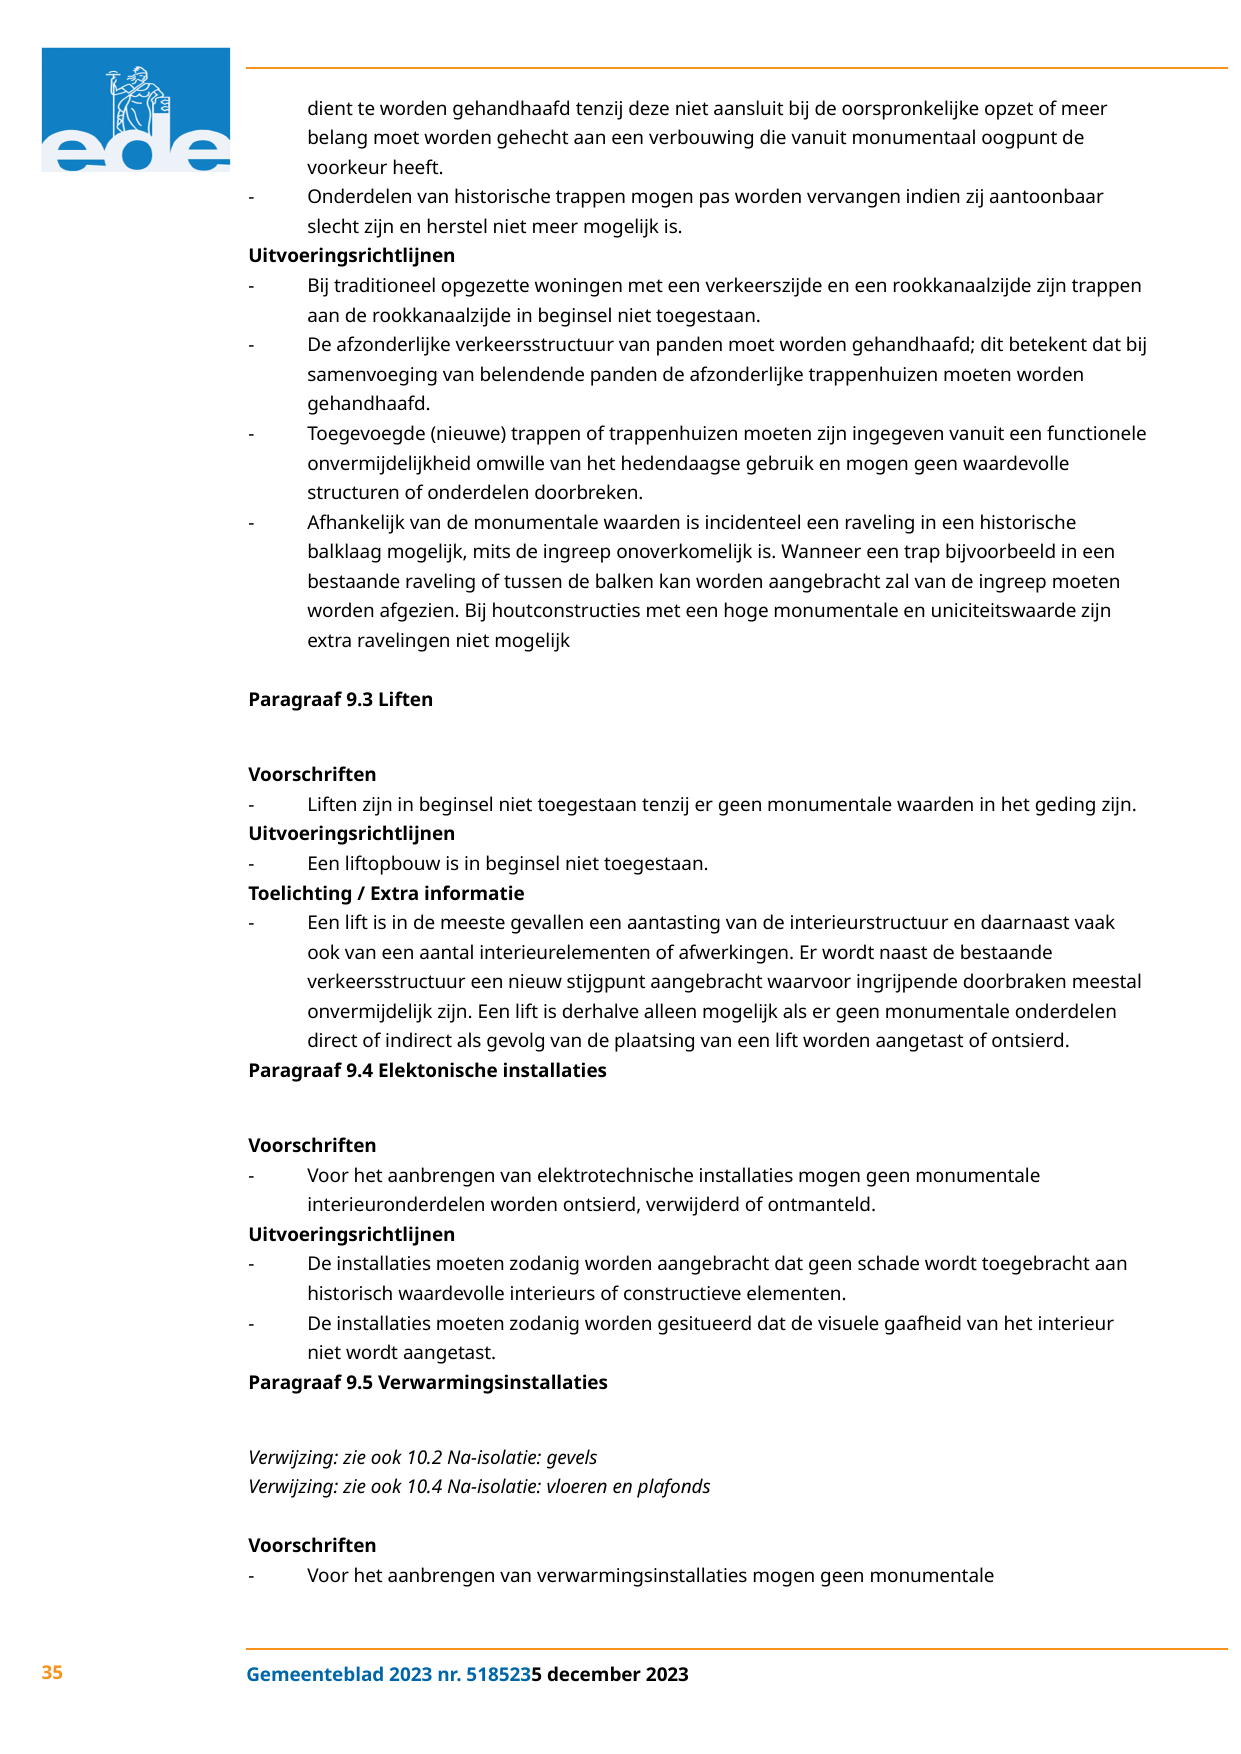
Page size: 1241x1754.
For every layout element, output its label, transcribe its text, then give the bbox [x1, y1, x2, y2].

text Paragraaf 9.4 Elektonische installaties [248, 1057, 1152, 1083]
list dient te worden gehandhaafd tenzij deze niet aansluit bij de oorspronkelijke opzet of meer belang moet worden gehecht aan een verbouwing die vanuit monumentaal oogpunt de voorkeur heeft. [248, 95, 1152, 180]
text Uitvoeringsrichtlijnen [248, 243, 1152, 268]
list Toegevoegde (nieuwe) trappen of trappenhuizen moeten zijn ingegeven vanuit een functionele onvermijdelijkheid omwille van het hedendaagse gebruik en mogen geen waardevolle structuren of onderdelen doorbreken. [248, 420, 1152, 505]
text Uitvoeringsrichtlijnen [248, 821, 1152, 846]
list Onderdelen van historische trappen mogen pas worden vervangen indien zij aantoonbaar slecht zijn en herstel niet meer mogelijk is. [248, 183, 1152, 239]
list De installaties moeten zodanig worden aangebracht dat geen schade wordt toegebracht aan historisch waardevolle interieurs of constructieve elementen. [248, 1251, 1152, 1306]
list De installaties moeten zodanig worden gesitueerd dat de visuele gaafheid van het interieur niet wordt aangetast. [248, 1310, 1152, 1365]
text Uitvoeringsrichtlijnen [248, 1221, 1152, 1247]
text Voorschriften [248, 1132, 1152, 1158]
text Toelichting / Extra informatie [248, 880, 1152, 906]
list Een liftopbouw is in beginsel niet toegestaan. [248, 850, 1152, 876]
list Afhankelijk van de monumentale waarden is incidenteel een raveling in een historische balklaag mogelijk, mits de ingreep onoverkomelijk is. Wanneer een trap bijvoorbeeld in een bestaande raveling of tussen de balken kan worden aangebracht zal van de ingreep moeten worden afgezien. Bij houtconstructies met een hoge monumentale en uniciteitswaarde zijn extra ravelingen niet mogelijk [248, 509, 1152, 653]
text Paragraaf 9.5 Verwarmingsinstallaties [248, 1369, 1152, 1395]
text Voorschriften [248, 761, 1152, 787]
text Verwijzing: zie ook 10.4 Na-isolatie: vloeren en plafonds [248, 1473, 1152, 1499]
list Bij traditioneel opgezette woningen met een verkeerszijde en een rookkanaalzijde zijn trappen aan de rookkanaalzijde in beginsel niet toegestaan. [248, 272, 1152, 328]
picture [41, 47, 231, 172]
list Voor het aanbrengen van elektrotechnische installaties mogen geen monumentale interieuronderdelen worden ontsierd, verwijderd of ontmanteld. [248, 1162, 1152, 1217]
text Verwijzing: zie ook 10.2 Na-isolatie: gevels [248, 1444, 1152, 1470]
list Een lift is in de meeste gevallen een aantasting van de interieurstructuur en daarnaast vaak ook van een aantal interieurelementen of afwerkingen. Er wordt naast de bestaande verkeersstructuur een nieuw stijgpunt aangebracht waarvoor ingrijpende doorbraken meestal onvermijdelijk zijn. Een lift is derhalve alleen mogelijk als er geen monumentale onderdelen direct of indirect als gevolg van de plaatsing van een lift worden aangetast of ontsierd. [248, 909, 1152, 1053]
list Liften zijn in beginsel niet toegestaan tenzij er geen monumentale waarden in het geding zijn. [248, 791, 1152, 817]
list Voor het aanbrengen van verwarmingsinstallaties mogen geen monumentale [248, 1562, 1152, 1588]
text Paragraaf 9.3 Liften [248, 686, 1152, 712]
list De afzonderlijke verkeersstructuur van panden moet worden gehandhaafd; dit betekent dat bij samenvoeging van belendende panden de afzonderlijke trappenhuizen moeten worden gehandhaafd. [248, 331, 1152, 416]
text Voorschriften [248, 1533, 1152, 1558]
